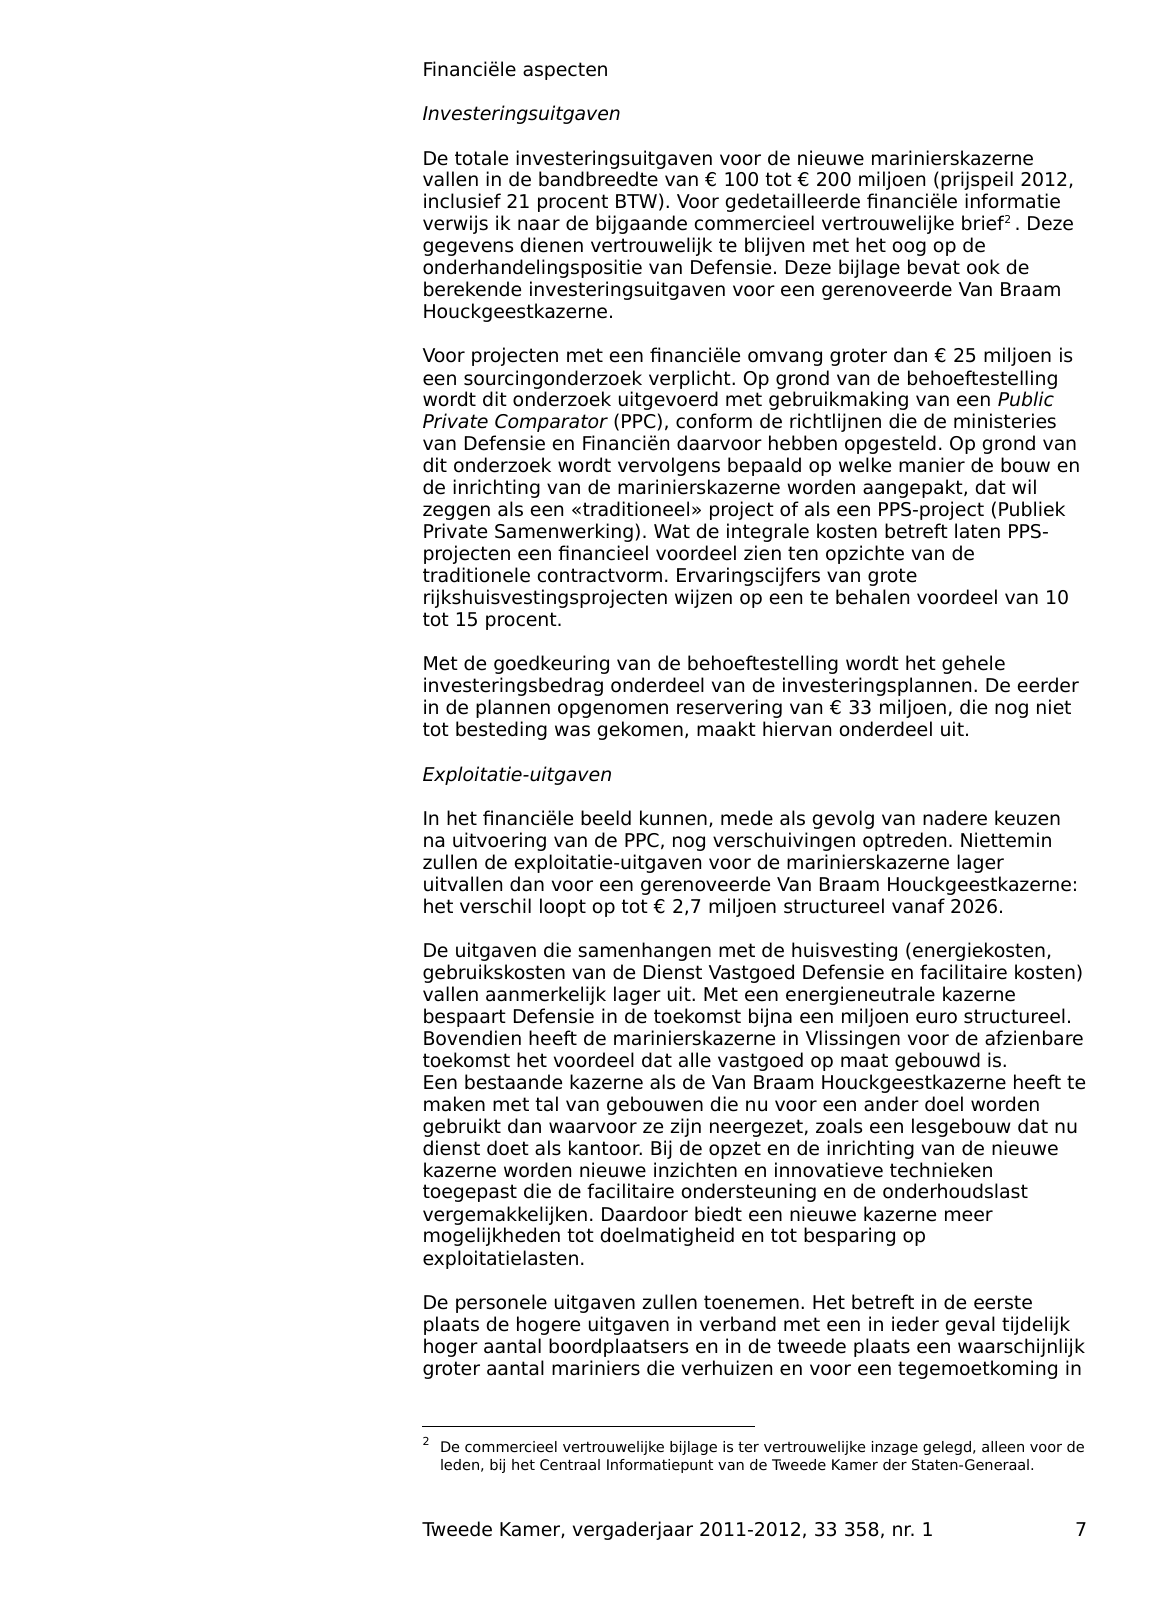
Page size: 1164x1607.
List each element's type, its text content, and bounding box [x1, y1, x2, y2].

text In het financiële beeld kunnen, mede als gevolg van nadere keuzen na uitvoering van de PPC, nog verschuivingen optreden. Niettemin zullen de exploitatie-uitgaven voor de marinierskazerne lager uitvallen dan voor een gerenoveerde Van Braam Houckgeestkazerne: het verschil loopt op tot € 2,7 miljoen structureel vanaf 2026. [422, 808, 1087, 917]
text De personele uitgaven zullen toenemen. Het betreft in de eerste plaats de hogere uitgaven in verband met een in ieder geval tijdelijk hoger aantal boordplaatsers en in de tweede plaats een waarschijnlijk groter aantal mariniers die verhuizen en voor een tegemoetkoming in [422, 1292, 1087, 1379]
subtitle Investeringsuitgaven [422, 103, 1087, 125]
text De commercieel vertrouwelijke bijlage is ter vertrouwelijke inzage gelegd, alleen voor de leden, bij het Centraal Informatiepunt van de Tweede Kamer der Staten-Generaal. [422, 1435, 1087, 1474]
subtitle Financiële aspecten [422, 59, 1087, 81]
subtitle Exploitatie-uitgaven [422, 763, 1087, 785]
text De uitgaven die samenhangen met de huisvesting (energiekosten, gebruikskosten van de Dienst Vastgoed Defensie en facilitaire kosten) vallen aanmerkelijk lager uit. Met een energieneutrale kazerne bespaart Defensie in de toekomst bijna een miljoen euro structureel. Bovendien heeft de marinierskazerne in Vlissingen voor de afzienbare toekomst het voordeel dat alle vastgoed op maat gebouwd is. [422, 940, 1087, 1072]
text Voor projecten met een financiële omvang groter dan € 25 miljoen is een sourcingonderzoek verplicht. Op grond van de behoeftestelling wordt dit onderzoek uitgevoerd met gebruikmaking van een Public Private Comparator (PPC), conform de richtlijnen die de ministeries van Defensie en Financiën daarvoor hebben opgesteld. Op grond van dit onderzoek wordt vervolgens bepaald op welke manier de bouw en de inrichting van de marinierskazerne worden aangepakt, dat wil zeggen als een «traditioneel» project of als een PPS-project (Publiek Private Samenwerking). Wat de integrale kosten betreft laten PPS-projecten een financieel voordeel zien ten opzichte van de traditionele contractvorm. Ervaringscijfers van grote rijkshuisvestingsprojecten wijzen op een te behalen voordeel van 10 tot 15 procent. [422, 345, 1087, 631]
text De totale investeringsuitgaven voor de nieuwe marinierskazerne vallen in de bandbreedte van € 100 tot € 200 miljoen (prijspeil 2012, inclusief 21 procent BTW). Voor gedetailleerde financiële informatie verwijs ik naar de bijgaande commercieel vertrouwelijke brief. Deze gegevens dienen vertrouwelijk te blijven met het oog op de onderhandelingspositie van Defensie. Deze bijlage bevat ook de berekende investeringsuitgaven voor een gerenoveerde Van Braam Houckgeestkazerne. [422, 147, 1087, 323]
text Met de goedkeuring van de behoeftestelling wordt het gehele investeringsbedrag onderdeel van de investeringsplannen. De eerder in de plannen opgenomen reservering van € 33 miljoen, die nog niet tot besteding was gekomen, maakt hiervan onderdeel uit. [422, 653, 1087, 741]
text Een bestaande kazerne als de Van Braam Houckgeestkazerne heeft te maken met tal van gebouwen die nu voor een ander doel worden gebruikt dan waarvoor ze zijn neergezet, zoals een lesgebouw dat nu dienst doet als kantoor. Bij de opzet en de inrichting van de nieuwe kazerne worden nieuwe inzichten en innovatieve technieken toegepast die de facilitaire ondersteuning en de onderhoudslast vergemakkelijken. Daardoor biedt een nieuwe kazerne meer mogelijkheden tot doelmatigheid en tot besparing op exploitatielasten. [422, 1072, 1087, 1269]
